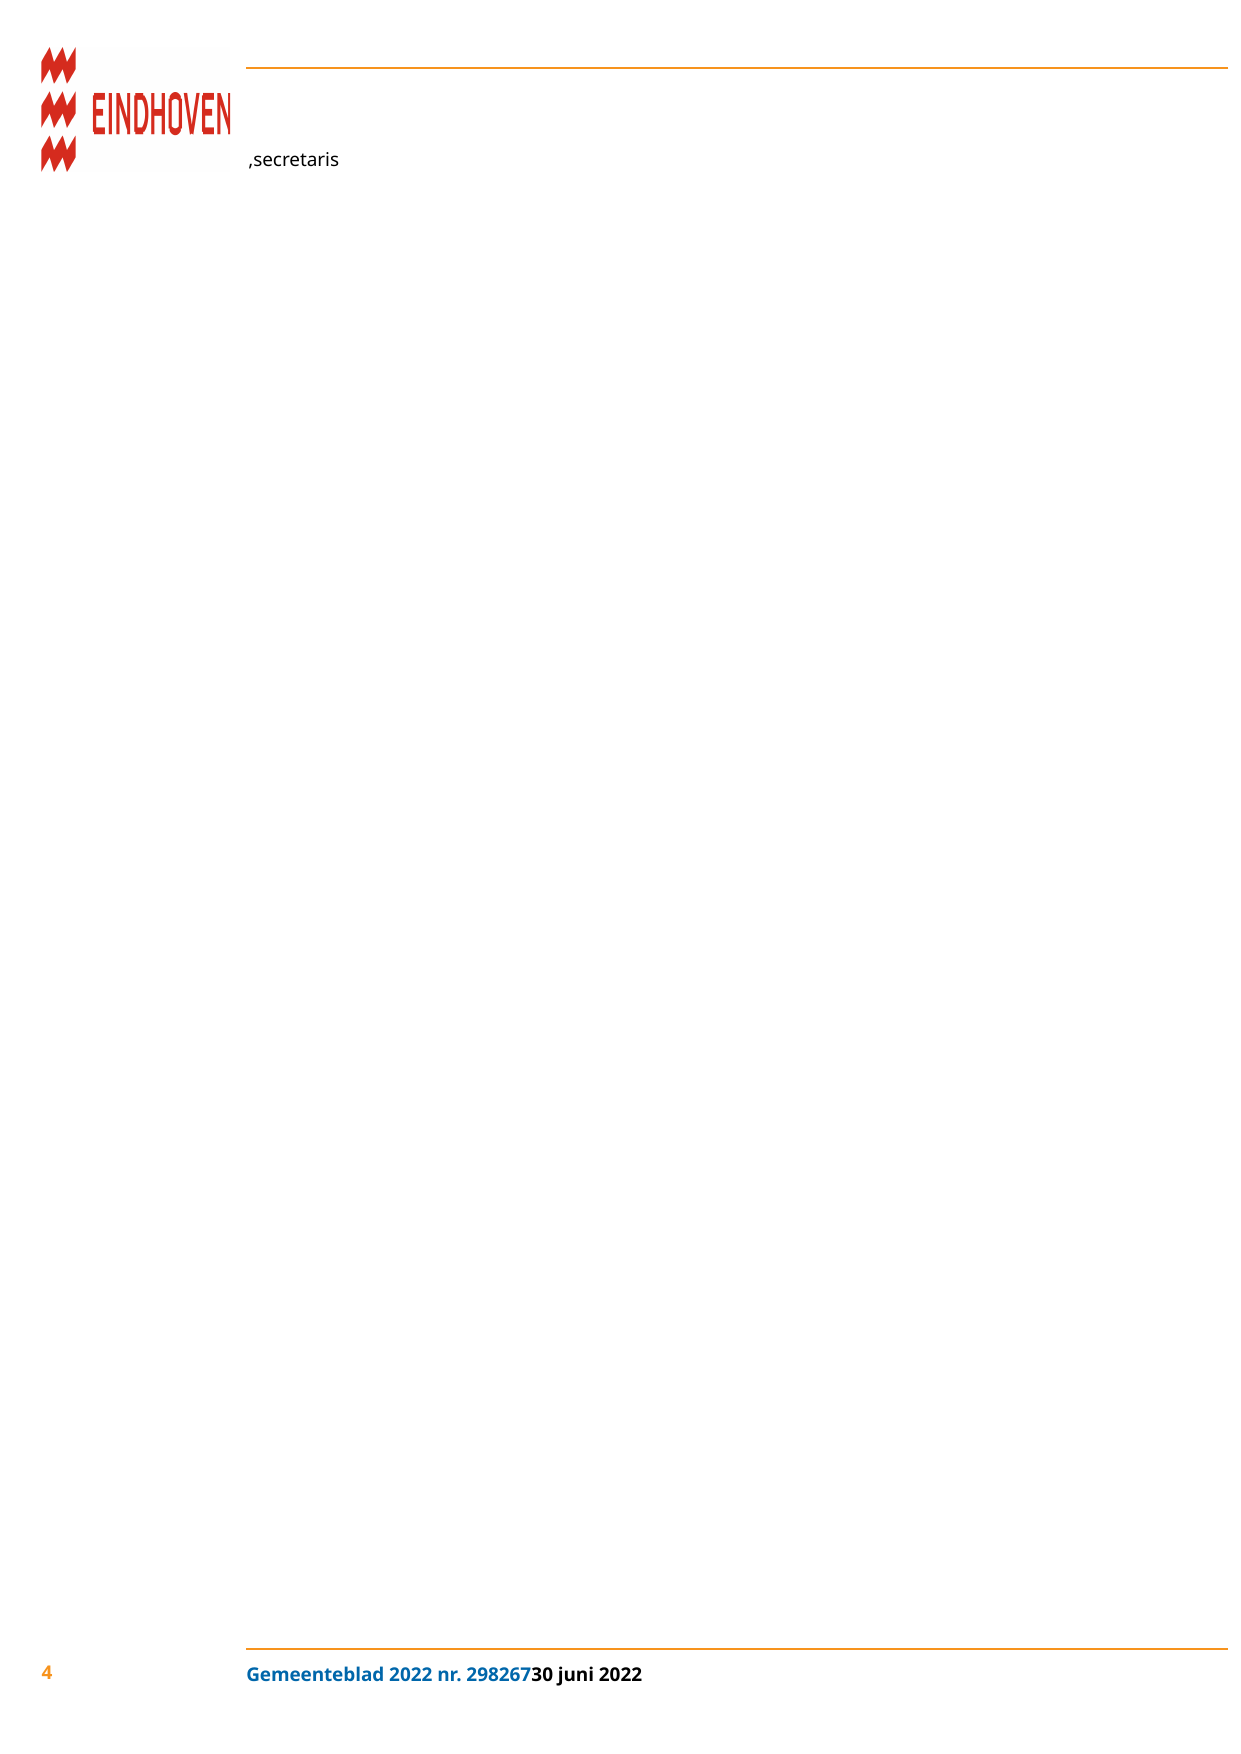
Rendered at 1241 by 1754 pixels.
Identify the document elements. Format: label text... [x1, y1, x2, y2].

picture [41, 47, 231, 172]
text ,secretaris [248, 146, 1152, 172]
